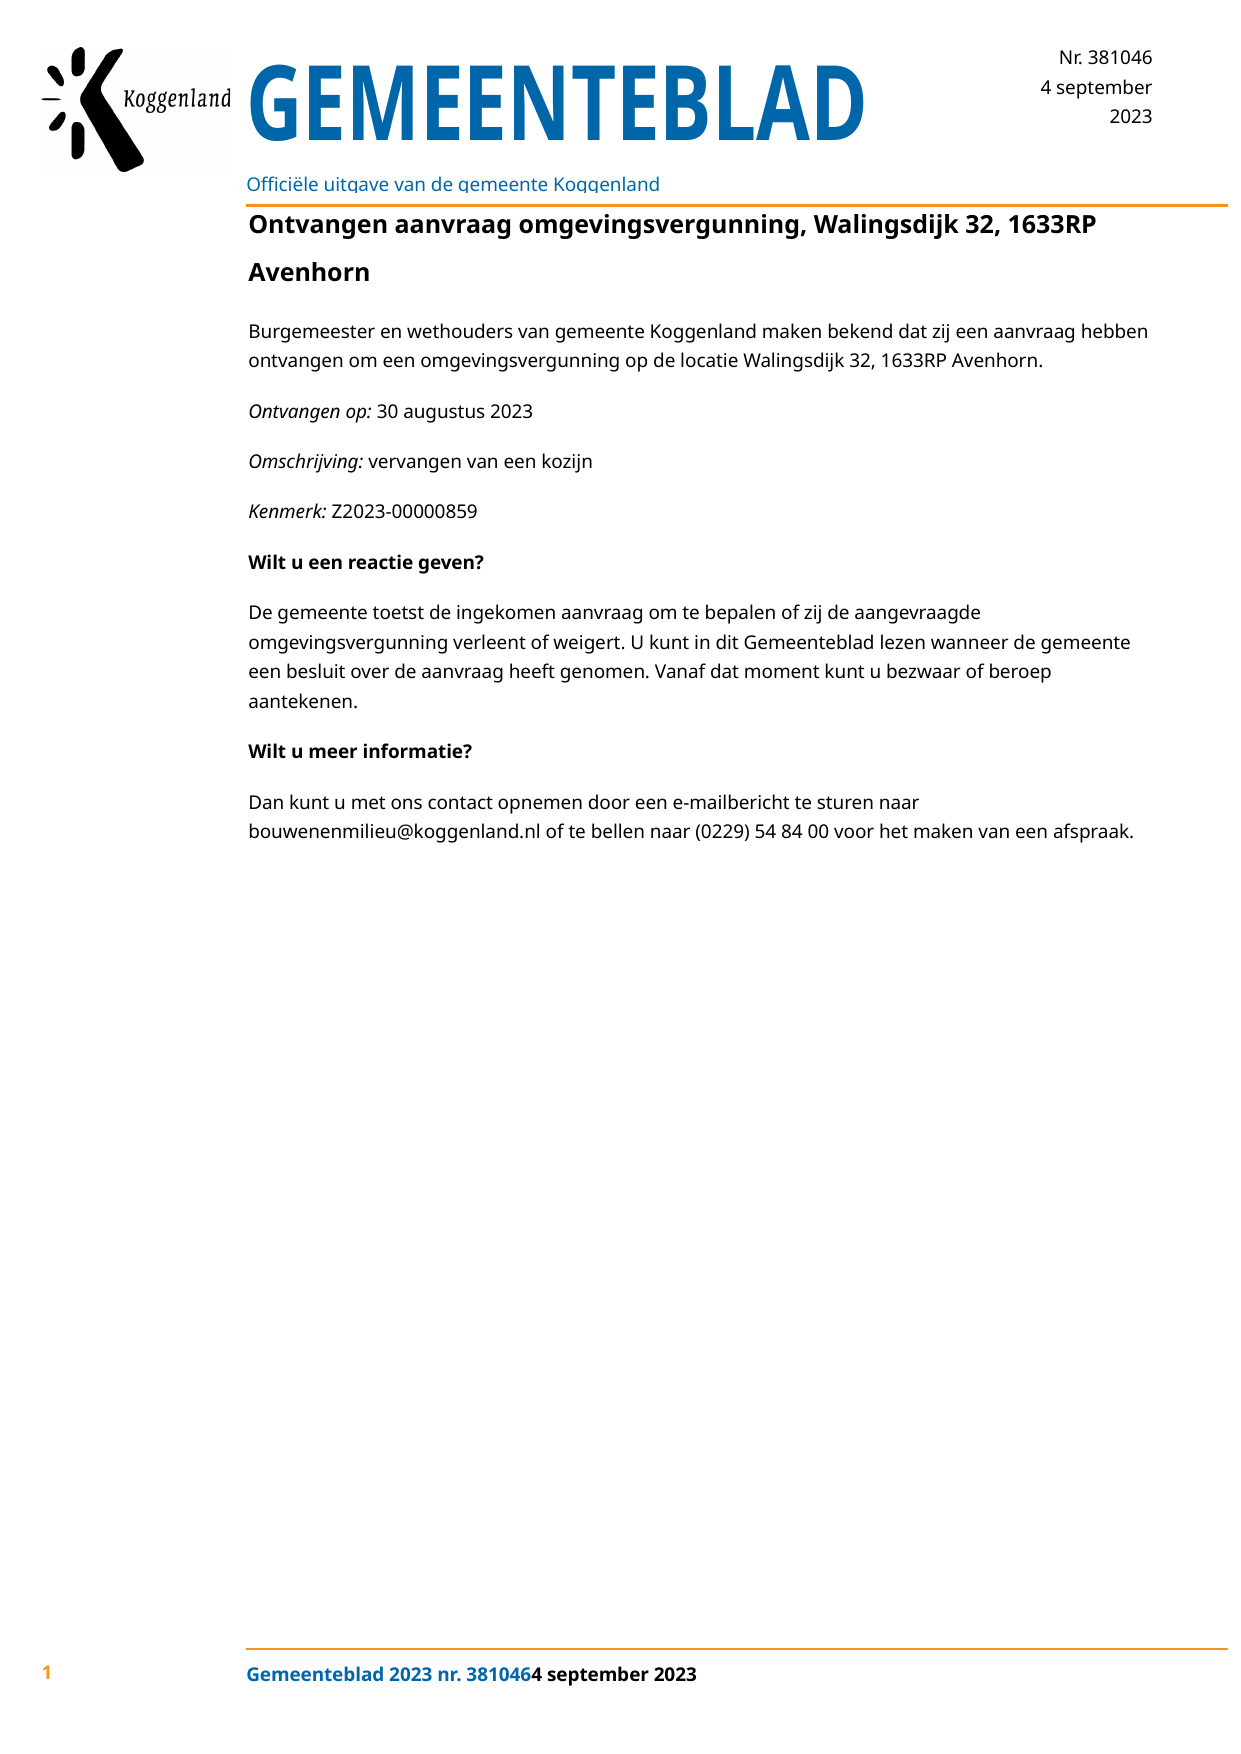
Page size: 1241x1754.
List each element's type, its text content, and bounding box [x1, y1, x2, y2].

text Kenmerk: Z2023-00000859 [248, 499, 1152, 524]
picture [41, 47, 231, 172]
text Omschrijving: vervangen van een kozijn [248, 448, 1152, 474]
text Burgemeester en wethouders van gemeente Koggenland maken bekend dat zij een aanvraag hebben ontvangen om een omgevingsvergunning op de locatie Walingsdijk 32, 1633RP Avenhorn. [248, 318, 1152, 373]
text Dan kunt u met ons contact opnemen door een e-mailbericht te sturen naar bouwenenmilieu@koggenland.nl of te bellen naar (0229) 54 84 00 voor het maken van een afspraak. [248, 789, 1152, 844]
text Ontvangen op: 30 augustus 2023 [248, 398, 1152, 424]
text Ontvangen aanvraag omgevingsvergunning, Walingsdijk 32, 1633RP Avenhorn [248, 207, 1152, 288]
text Wilt u meer informatie? [248, 739, 1152, 764]
text Wilt u een reactie geven? [248, 549, 1152, 575]
text De gemeente toetst de ingekomen aanvraag om te bepalen of zij de aangevraagde omgevingsvergunning verleent of weigert. U kunt in dit Gemeenteblad lezen wanneer de gemeente een besluit over de aanvraag heeft genomen. Vanaf dat moment kunt u bezwaar of beroep aantekenen. [248, 599, 1152, 714]
